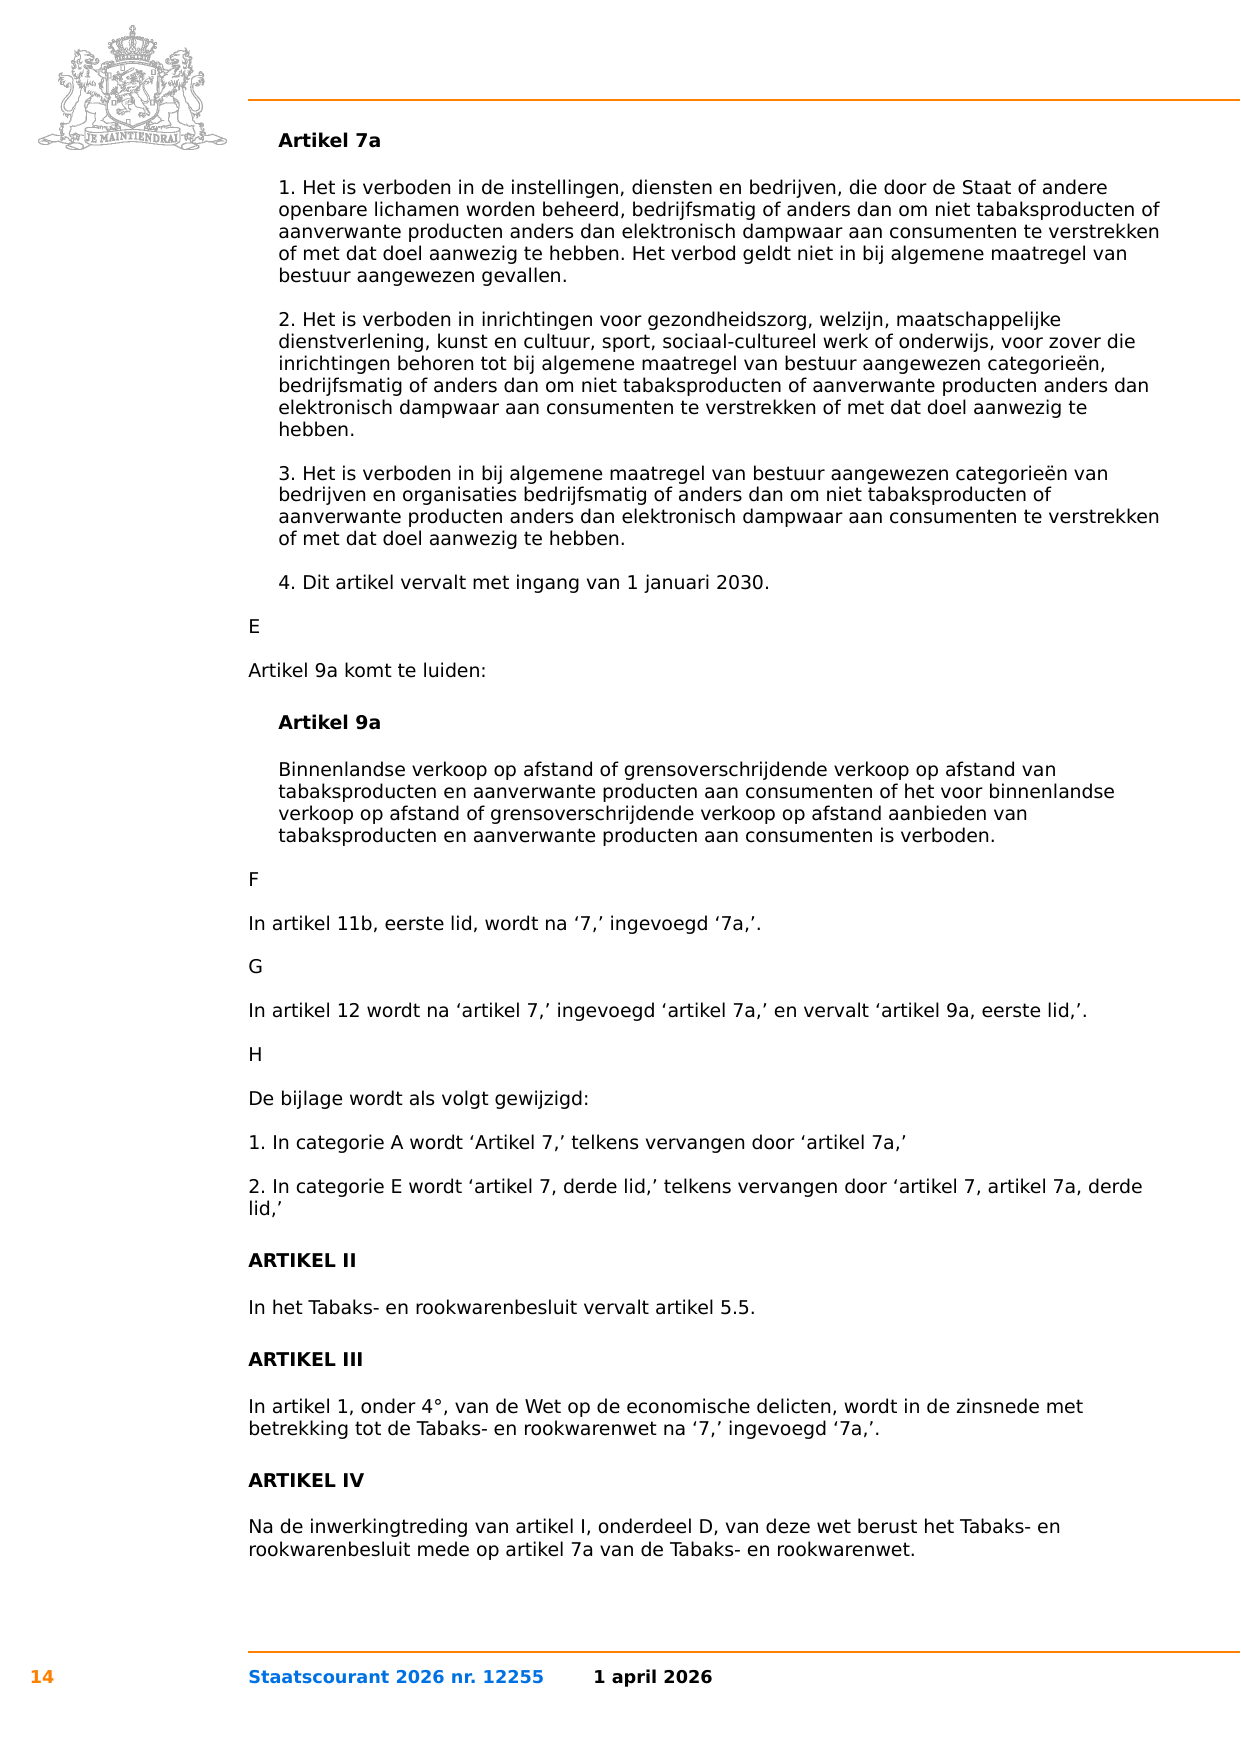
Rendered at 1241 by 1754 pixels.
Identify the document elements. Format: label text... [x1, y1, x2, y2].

text G [248, 956, 1163, 978]
text 1. Het is verboden in de instellingen, diensten en bedrijven, die door de Staat of andere openbare lichamen worden beheerd, bedrijfsmatig of anders dan om niet tabaksproducten of aanverwante producten anders dan elektronisch dampwaar aan consumenten te verstrekken of met dat doel aanwezig te hebben. Het verbod geldt niet in bij algemene maatregel van bestuur aangewezen gevallen. [278, 177, 1163, 287]
text H [248, 1044, 1163, 1066]
picture [38, 25, 227, 150]
subtitle ARTIKEL IV [248, 1469, 1163, 1491]
text Binnenlandse verkoop op afstand of grensoverschrijdende verkoop op afstand van tabaksproducten en aanverwante producten aan consumenten of het voor binnenlandse verkoop op afstand of grensoverschrijdende verkoop op afstand aanbieden van tabaksproducten en aanverwante producten aan consumenten is verboden. [278, 759, 1163, 847]
text 1. In categorie A wordt ‘Artikel 7,’ telkens vervangen door ‘artikel 7a,’ [248, 1132, 1163, 1154]
text Na de inwerkingtreding van artikel I, onderdeel D, van deze wet berust het Tabaks- en rookwarenbesluit mede op artikel 7a van de Tabaks- en rookwarenwet. [248, 1516, 1163, 1560]
text 3. Het is verboden in bij algemene maatregel van bestuur aangewezen categorieën van bedrijven en organisaties bedrijfsmatig of anders dan om niet tabaksproducten of aanverwante producten anders dan elektronisch dampwaar aan consumenten te verstrekken of met dat doel aanwezig te hebben. [278, 462, 1163, 550]
text F [248, 869, 1163, 891]
text 2. Het is verboden in inrichtingen voor gezondheidszorg, welzijn, maatschappelijke dienstverlening, kunst en cultuur, sport, sociaal-cultureel werk of onderwijs, voor zover die inrichtingen behoren tot bij algemene maatregel van bestuur aangewezen categorieën, bedrijfsmatig of anders dan om niet tabaksproducten of aanverwante producten anders dan elektronisch dampwaar aan consumenten te verstrekken of met dat doel aanwezig te hebben. [278, 309, 1163, 441]
subtitle ARTIKEL III [248, 1348, 1163, 1371]
subtitle ARTIKEL II [248, 1249, 1163, 1272]
text E [248, 616, 1163, 638]
text In artikel 11b, eerste lid, wordt na ‘7,’ ingevoegd ‘7a,’. [248, 912, 1163, 934]
subtitle Artikel 9a [278, 712, 1163, 734]
text De bijlage wordt als volgt gewijzigd: [248, 1088, 1163, 1110]
text In artikel 1, onder 4°, van de Wet op de economische delicten, wordt in de zinsnede met betrekking tot de Tabaks- en rookwarenwet na ‘7,’ ingevoegd ‘7a,’. [248, 1396, 1163, 1439]
text Artikel 9a komt te luiden: [248, 660, 1163, 682]
text In artikel 12 wordt na ‘artikel 7,’ ingevoegd ‘artikel 7a,’ en vervalt ‘artikel 9a, eerste lid,’. [248, 1000, 1163, 1022]
text 4. Dit artikel vervalt met ingang van 1 januari 2030. [278, 572, 1163, 594]
text 2. In categorie E wordt ‘artikel 7, derde lid,’ telkens vervangen door ‘artikel 7, artikel 7a, derde lid,’ [248, 1176, 1163, 1219]
subtitle Artikel 7a [278, 130, 1163, 152]
text In het Tabaks- en rookwarenbesluit vervalt artikel 5.5. [248, 1297, 1163, 1318]
